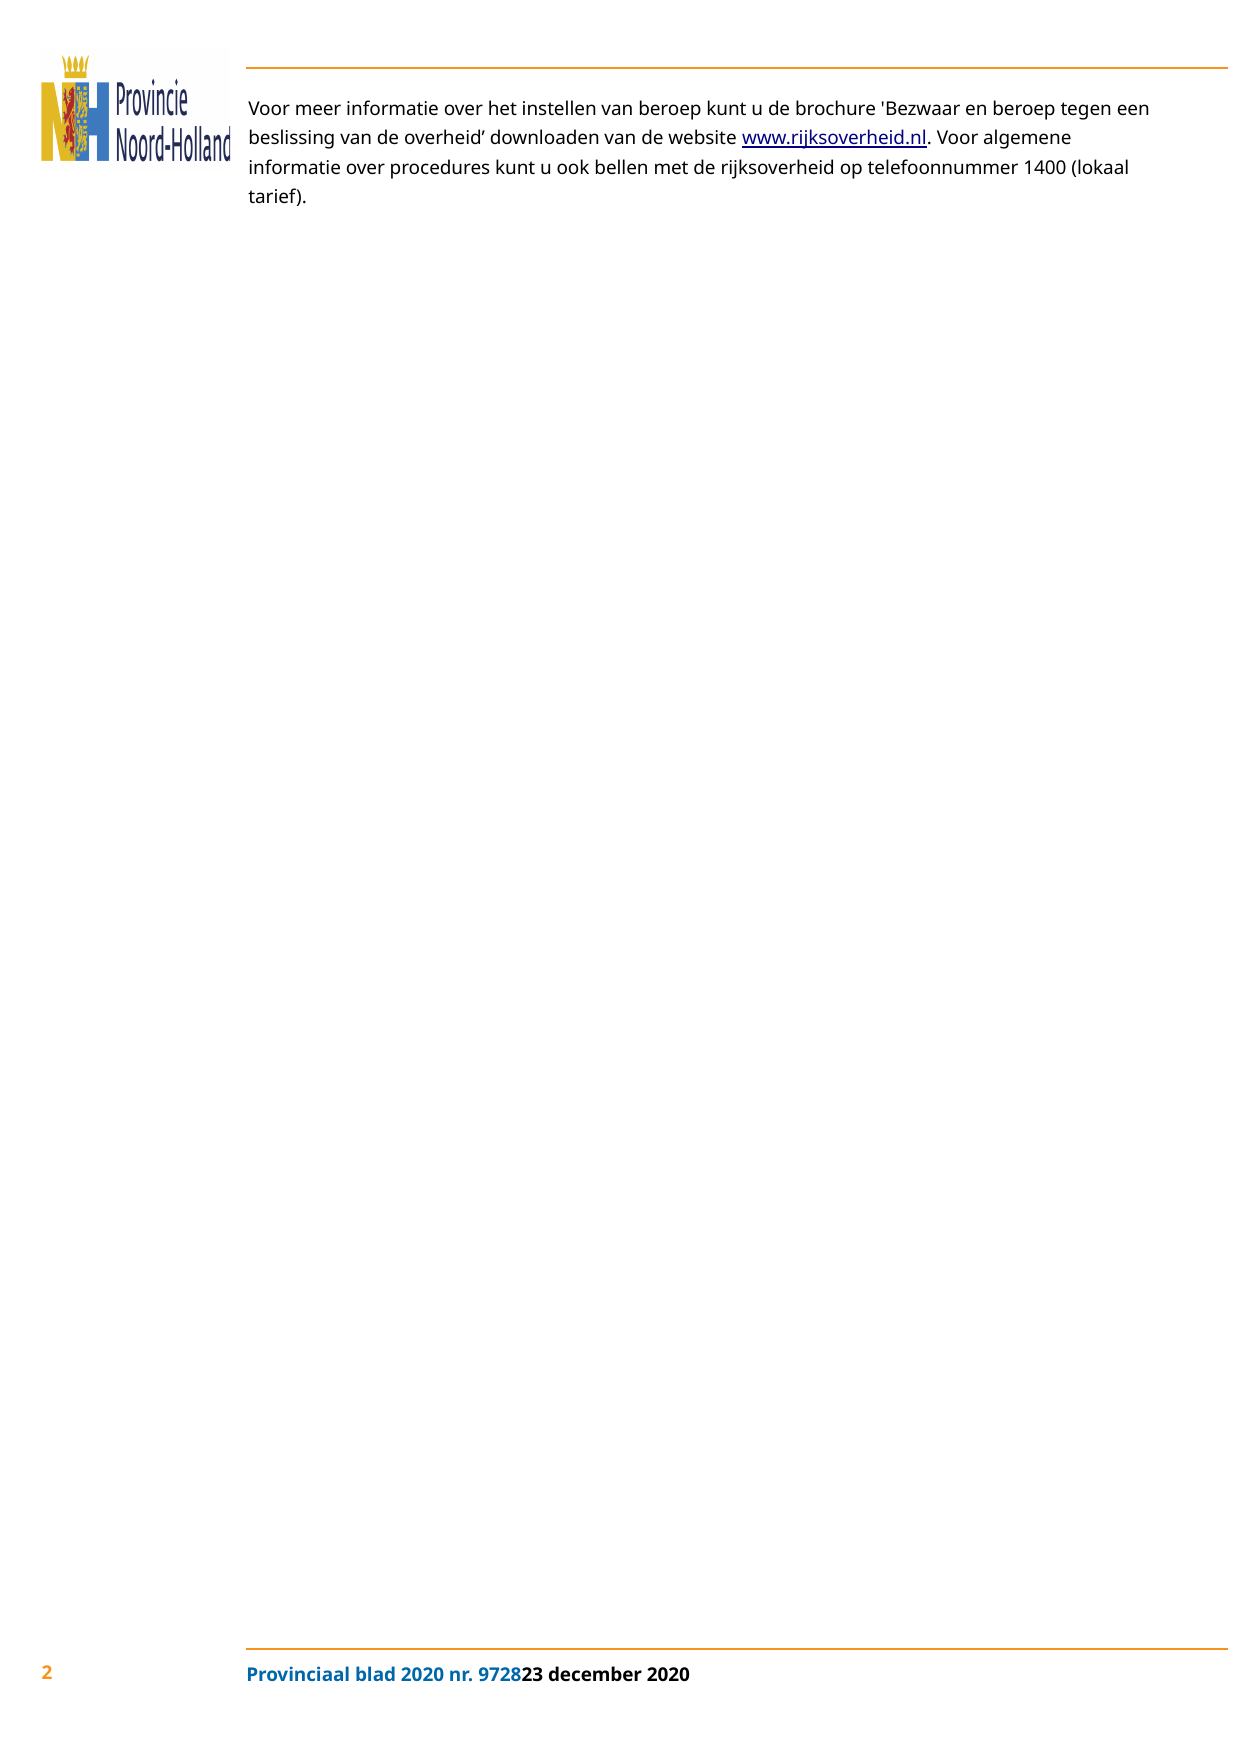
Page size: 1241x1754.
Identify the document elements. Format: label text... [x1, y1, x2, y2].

text Voor meer informatie over het instellen van beroep kunt u de brochure 'Bezwaar en beroep tegen een beslissing van de overheid’ downloaden van de website www.rijksoverheid.nl. Voor algemene informatie over procedures kunt u ook bellen met de rijksoverheid op telefoonnummer 1400 (lokaal tarief). [248, 95, 1152, 209]
picture [41, 47, 231, 172]
